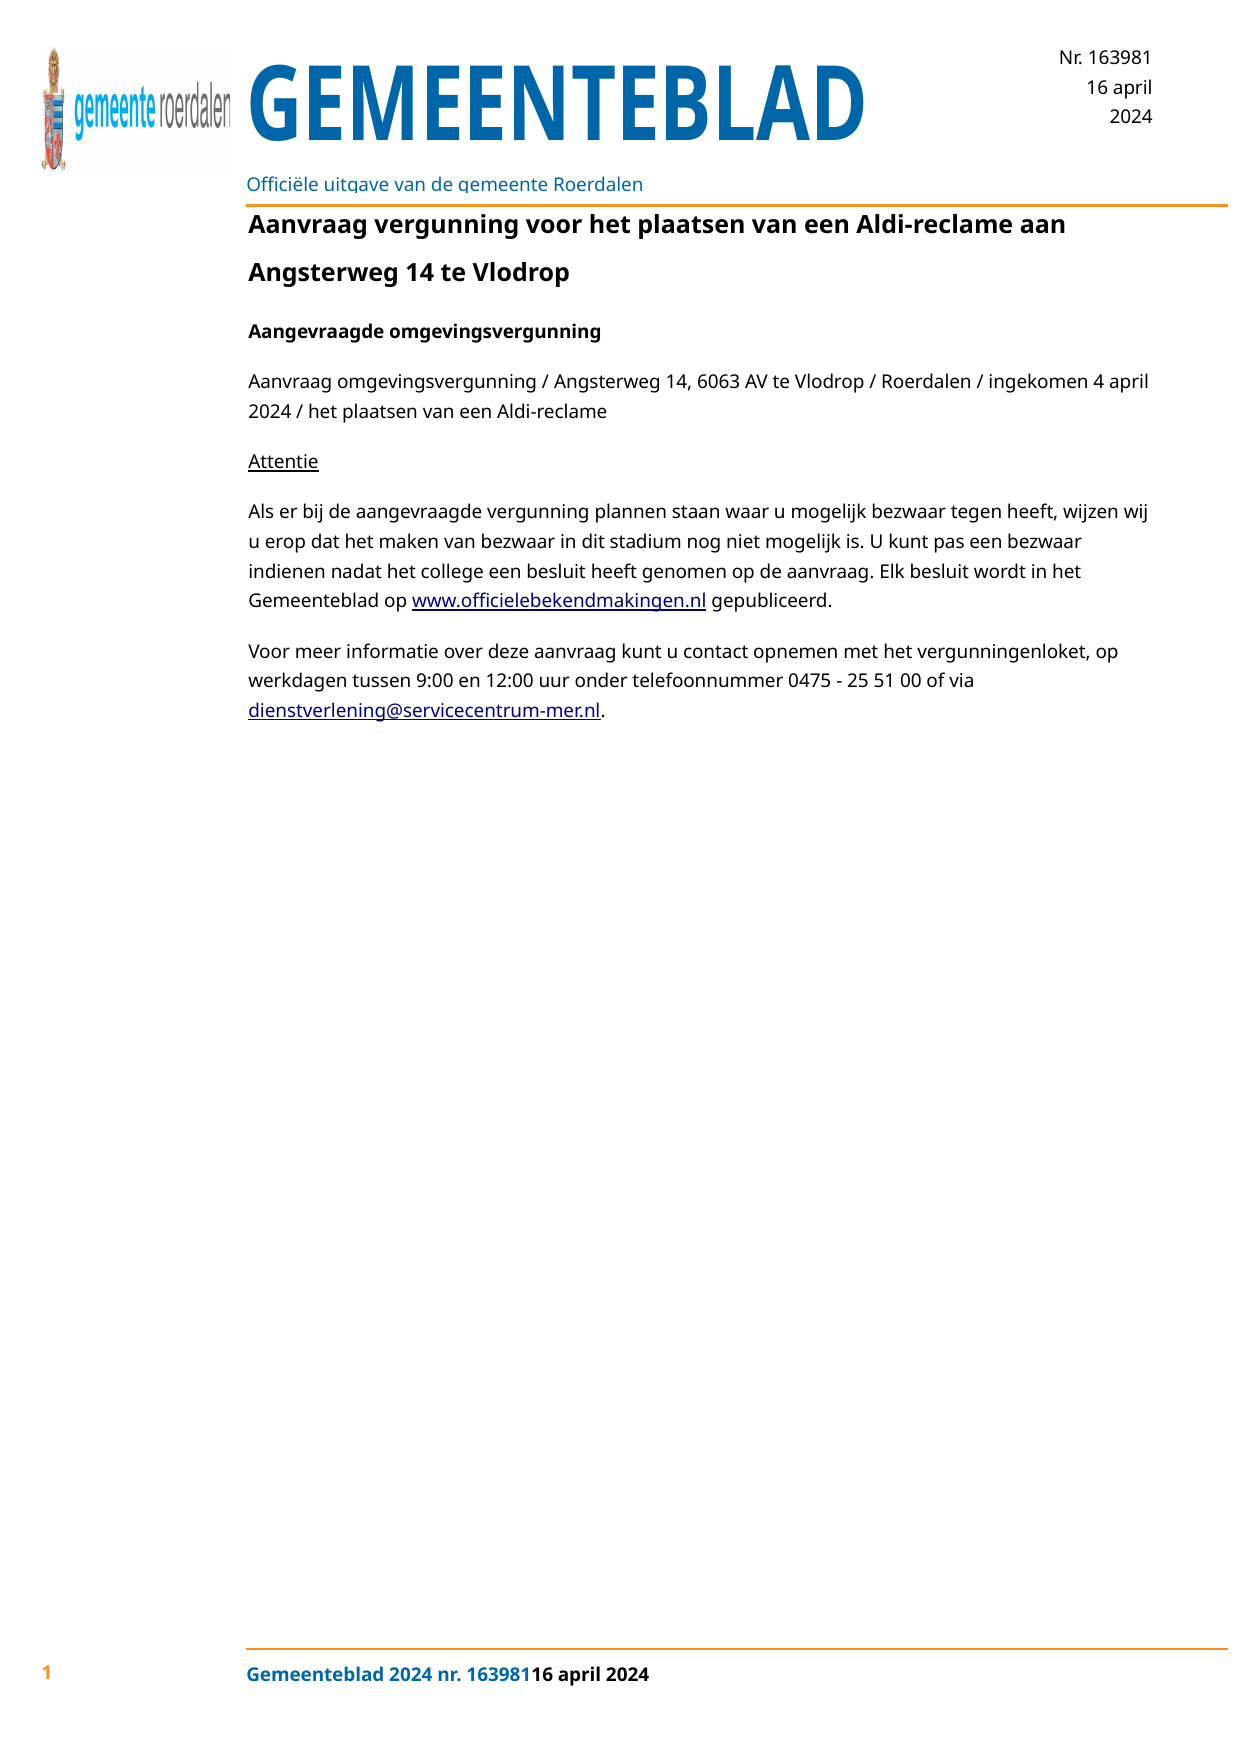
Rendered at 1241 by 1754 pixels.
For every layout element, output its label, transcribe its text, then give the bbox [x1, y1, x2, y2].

text Als er bij de aangevraagde vergunning plannen staan waar u mogelijk bezwaar tegen heeft, wijzen wij u erop dat het maken van bezwaar in dit stadium nog niet mogelijk is. U kunt pas een bezwaar indienen nadat het college een besluit heeft genomen op de aanvraag. Elk besluit wordt in het Gemeenteblad op www.officielebekendmakingen.nl gepubliceerd. [248, 499, 1152, 613]
text Aanvraag omgevingsvergunning / Angsterweg 14, 6063 AV te Vlodrop / Roerdalen / ingekomen 4 april 2024 / het plaatsen van een Aldi-reclame [248, 368, 1152, 424]
text Aangevraagde omgevingsvergunning [248, 318, 1152, 344]
text Voor meer informatie over deze aanvraag kunt u contact opnemen met het vergunningenloket, op werkdagen tussen 9:00 en 12:00 uur onder telefoonnummer 0475 - 25 51 00 of via dienstverlening@servicecentrum-mer.nl. [248, 638, 1152, 723]
text Aanvraag vergunning voor het plaatsen van een Aldi-reclame aan Angsterweg 14 te Vlodrop [248, 207, 1152, 288]
text Attentie [248, 448, 1152, 474]
picture [41, 47, 231, 172]
